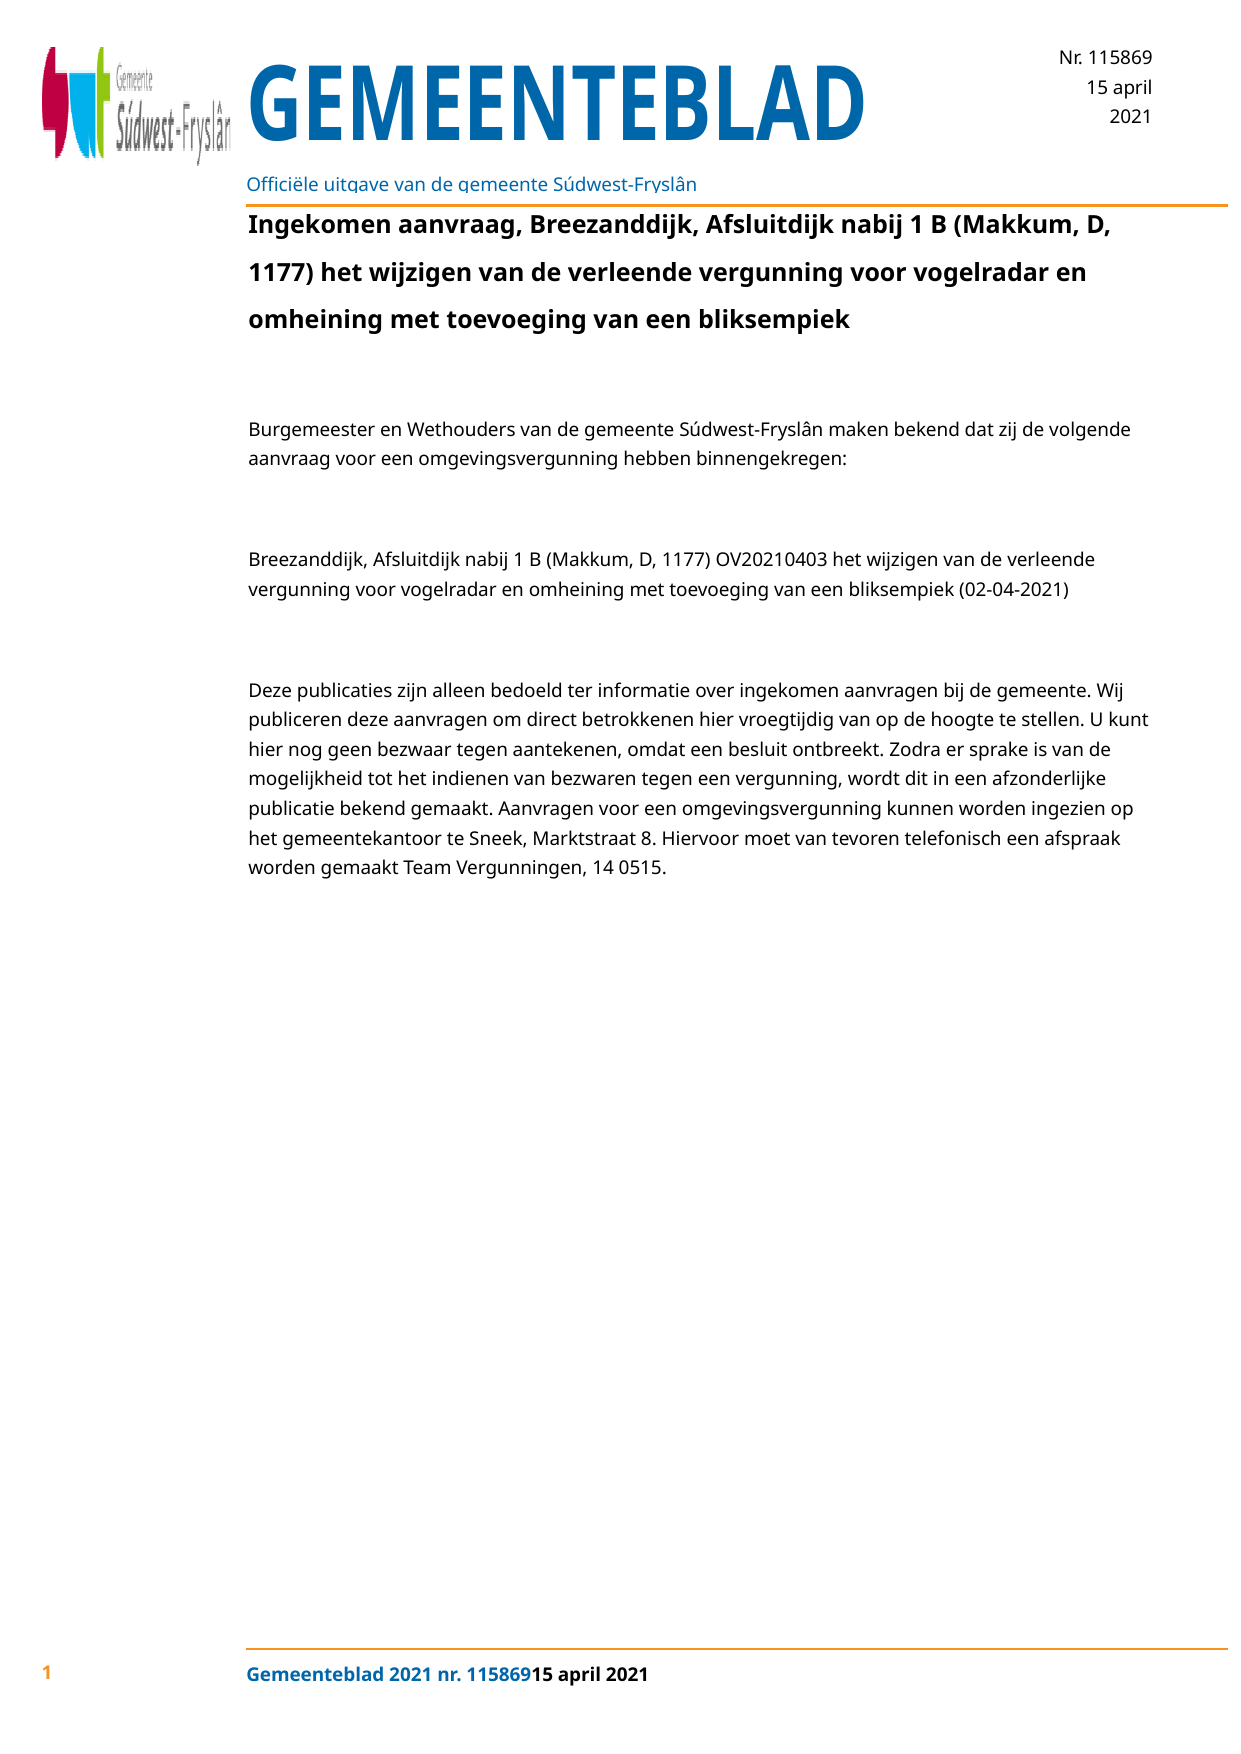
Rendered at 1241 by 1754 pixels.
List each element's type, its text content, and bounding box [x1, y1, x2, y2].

text Deze publicaties zijn alleen bedoeld ter informatie over ingekomen aanvragen bij de gemeente. Wij publiceren deze aanvragen om direct betrokkenen hier vroegtijdig van op de hoogte te stellen. U kunt hier nog geen bezwaar tegen aantekenen, omdat een besluit ontbreekt. Zodra er sprake is van de mogelijkheid tot het indienen van bezwaren tegen een vergunning, wordt dit in een afzonderlijke publicatie bekend gemaakt. Aanvragen voor een omgevingsvergunning kunnen worden ingezien op het gemeentekantoor te Sneek, Marktstraat 8. Hiervoor moet van tevoren telefonisch een afspraak worden gemaakt Team Vergunningen, 14 0515. [248, 677, 1152, 880]
text Ingekomen aanvraag, Breezanddijk, Afsluitdijk nabij 1 B (Makkum, D, 1177) het wijzigen van de verleende vergunning voor vogelradar en omheining met toevoeging van een bliksempiek [248, 207, 1152, 336]
picture [41, 47, 231, 172]
text Breezanddijk, Afsluitdijk nabij 1 B (Makkum, D, 1177) OV20210403 het wijzigen van de verleende vergunning voor vogelradar en omheining met toevoeging van een bliksempiek (02-04-2021) [248, 546, 1152, 602]
text Burgemeester en Wethouders van de gemeente Súdwest-Fryslân maken bekend dat zij de volgende aanvraag voor een omgevingsvergunning hebben binnengekregen: [248, 416, 1152, 471]
